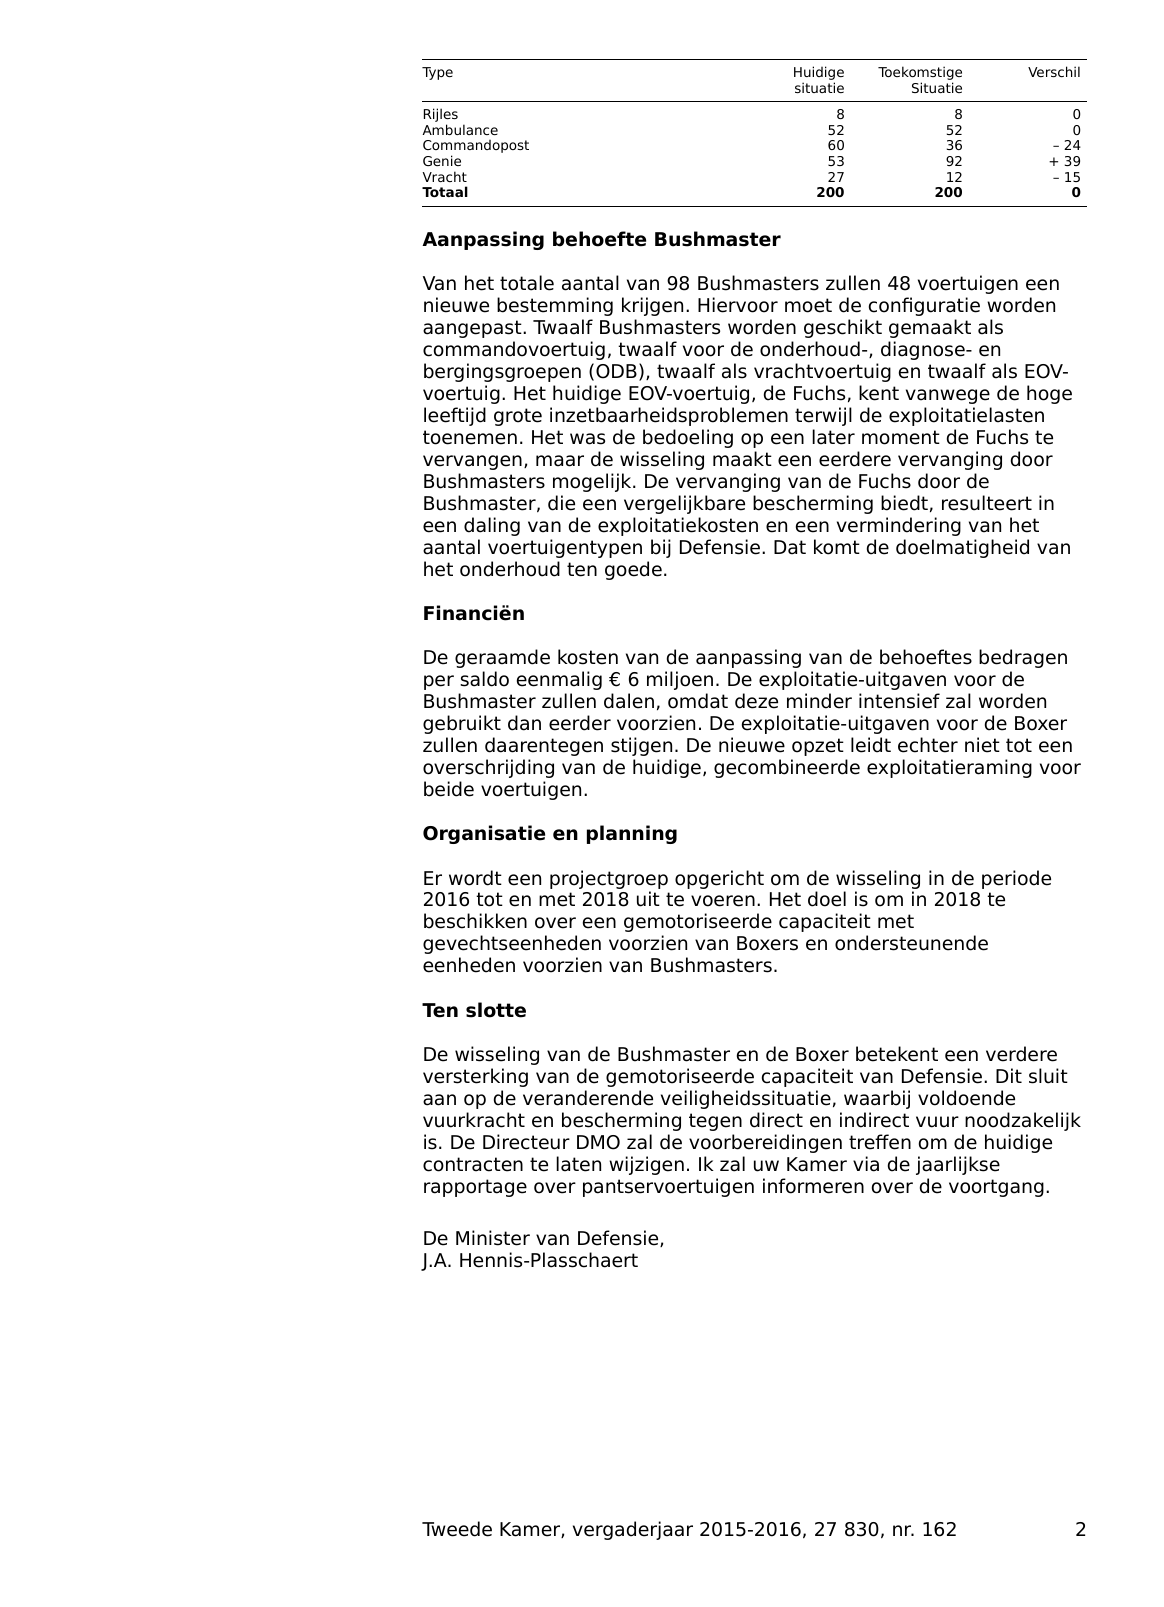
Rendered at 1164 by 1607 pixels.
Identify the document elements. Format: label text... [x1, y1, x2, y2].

table_cell 92 [850, 154, 968, 169]
table_cell 27 [732, 170, 850, 185]
table_cell – 24 [969, 138, 1087, 154]
table_header Verschil [969, 60, 1087, 101]
subtitle Financiën [422, 603, 1087, 625]
table_cell + 39 [969, 154, 1087, 169]
text Van het totale aantal van 98 Bushmasters zullen 48 voertuigen een nieuwe bestemming krijgen. Hiervoor moet de configuratie worden aangepast. Twaalf Bushmasters worden geschikt gemaakt als commandovoertuig, twaalf voor de onderhoud-, diagnose- en bergingsgroepen (ODB), twaalf als vrachtvoertuig en twaalf als EOV-voertuig. Het huidige EOV-voertuig, de Fuchs, kent vanwege de hoge leeftijd grote inzetbaarheidsproblemen terwijl de exploitatielasten toenemen. Het was de bedoeling op een later moment de Fuchs te vervangen, maar de wisseling maakt een eerdere vervanging door Bushmasters mogelijk. De vervanging van de Fuchs door de Bushmaster, die een vergelijkbare bescherming biedt, resulteert in een daling van de exploitatiekosten en een vermindering van het aantal voertuigentypen bij Defensie. Dat komt de doelmatigheid van het onderhoud ten goede. [422, 273, 1087, 581]
table_cell Genie [422, 154, 732, 169]
table_cell 8 [732, 102, 850, 122]
table_cell 60 [732, 138, 850, 154]
table_cell Commandopost [422, 138, 732, 154]
table_cell – 15 [969, 170, 1087, 185]
table_cell 52 [732, 123, 850, 138]
text De geraamde kosten van de aanpassing van de behoeftes bedragen per saldo eenmalig € 6 miljoen. De exploitatie-uitgaven voor de Bushmaster zullen dalen, omdat deze minder intensief zal worden gebruikt dan eerder voorzien. De exploitatie-uitgaven voor de Boxer zullen daarentegen stijgen. De nieuwe opzet leidt echter niet tot een overschrijding van de huidige, gecombineerde exploitatieraming voor beide voertuigen. [422, 647, 1087, 801]
table_cell 0 [969, 123, 1087, 138]
subtitle Ten slotte [422, 999, 1087, 1021]
table_cell 52 [850, 123, 968, 138]
table_cell 200 [732, 185, 850, 206]
subtitle Aanpassing behoefte Bushmaster [422, 229, 1087, 251]
table_cell 12 [850, 170, 968, 185]
table_cell 8 [850, 102, 968, 122]
table_header Huidige situatie [732, 60, 850, 101]
table_header Type [422, 60, 732, 101]
table_cell 0 [969, 102, 1087, 122]
text Er wordt een projectgroep opgericht om de wisseling in de periode 2016 tot en met 2018 uit te voeren. Het doel is om in 2018 te beschikken over een gemotoriseerde capaciteit met gevechtseenheden voorzien van Boxers en ondersteunende eenheden voorzien van Bushmasters. [422, 867, 1087, 977]
table_cell 53 [732, 154, 850, 169]
subtitle Organisatie en planning [422, 823, 1087, 845]
table_cell 36 [850, 138, 968, 154]
text De Minister van Defensie, J.A. Hennis-Plasschaert [422, 1227, 1087, 1271]
text De wisseling van de Bushmaster en de Boxer betekent een verdere versterking van de gemotoriseerde capaciteit van Defensie. Dit sluit aan op de veranderende veiligheidssituatie, waarbij voldoende vuurkracht en bescherming tegen direct en indirect vuur noodzakelijk is. De Directeur DMO zal de voorbereidingen treffen om de huidige contracten te laten wijzigen. Ik zal uw Kamer via de jaarlijkse rapportage over pantservoertuigen informeren over de voortgang. [422, 1044, 1087, 1197]
table_cell 0 [969, 185, 1087, 206]
table_header Toekomstige Situatie [850, 60, 968, 101]
table_cell Vracht [422, 170, 732, 185]
table_cell Totaal [422, 185, 732, 206]
table_cell Rijles [422, 102, 732, 122]
table_cell Ambulance [422, 123, 732, 138]
table_cell 200 [850, 185, 968, 206]
